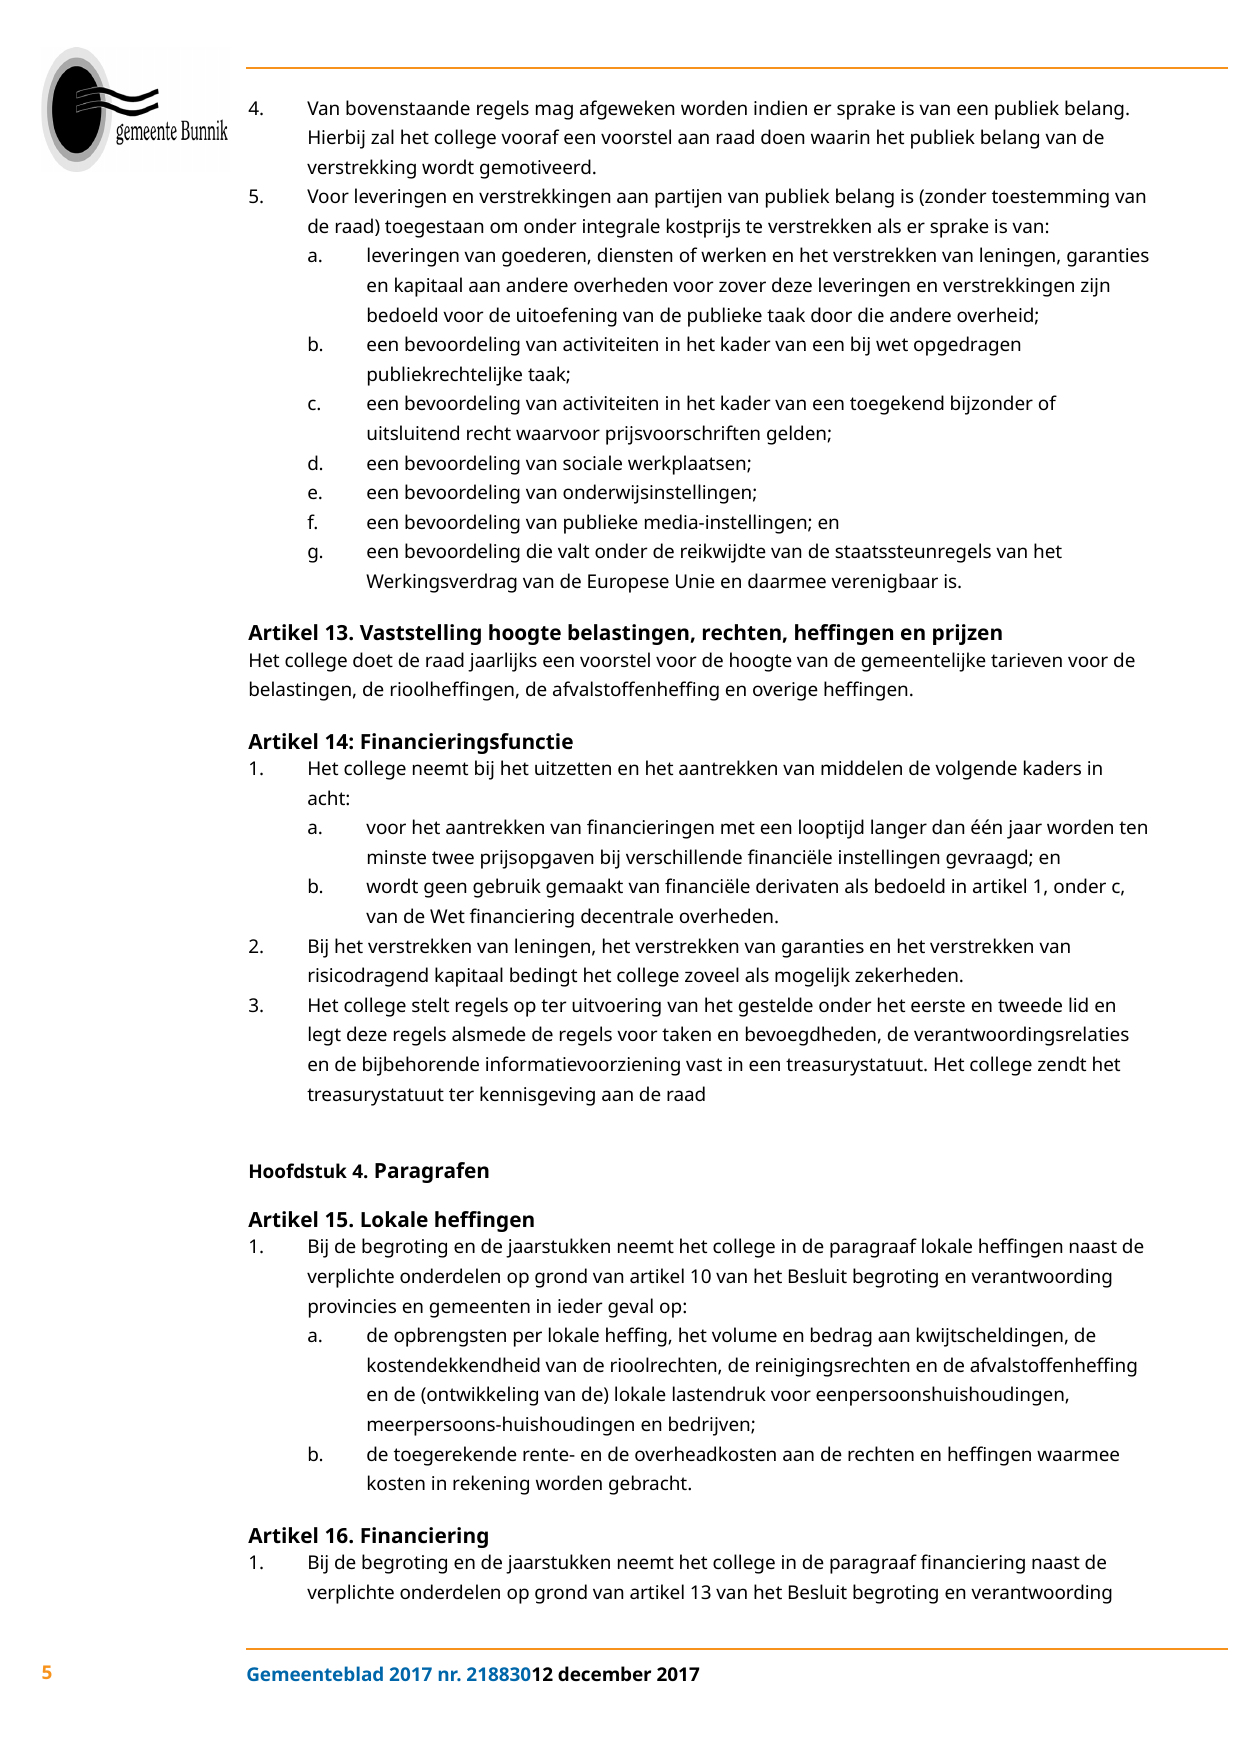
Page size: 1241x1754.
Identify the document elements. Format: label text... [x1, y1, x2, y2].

list Bij de begroting en de jaarstukken neemt het college in de paragraaf lokale heffingen naast de verplichte onderdelen op grond van artikel 10 van het Besluit begroting en verantwoording provincies en gemeenten in ieder geval op: [248, 1234, 1152, 1319]
text Artikel 14: Financieringsfunctie [248, 727, 1152, 755]
text Artikel 15. Lokale heffingen [248, 1205, 1152, 1234]
list de opbrengsten per lokale heffing, het volume en bedrag aan kwijtscheldingen, de kostendekkendheid van de rioolrechten, de reinigingsrechten en de afvalstoffenheffing en de (ontwikkeling van de) lokale lastendruk voor eenpersoonshuishoudingen, meerpersoons-huishoudingen en bedrijven; [307, 1322, 1152, 1437]
list een bevoordeling van sociale werkplaatsen; [307, 450, 1152, 476]
picture [41, 47, 231, 172]
list een bevoordeling van activiteiten in het kader van een toegekend bijzonder of uitsluitend recht waarvoor prijsvoorschriften gelden; [307, 391, 1152, 446]
list leveringen van goederen, diensten of werken en het verstrekken van leningen, garanties en kapitaal aan andere overheden voor zover deze leveringen en verstrekkingen zijn bedoeld voor de uitoefening van de publieke taak door die andere overheid; [307, 243, 1152, 328]
list een bevoordeling die valt onder de reikwijdte van de staatssteunregels van het Werkingsverdrag van de Europese Unie en daarmee verenigbaar is. [307, 538, 1152, 594]
list Het college stelt regels op ter uitvoering van het gestelde onder het eerste en tweede lid en legt deze regels alsmede de regels voor taken en bevoegdheden, de verantwoordingsrelaties en de bijbehorende informatievoorziening vast in een treasurystatuut. Het college zendt het treasurystatuut ter kennisgeving aan de raad [248, 992, 1152, 1107]
list Bij de begroting en de jaarstukken neemt het college in de paragraaf financiering naast de verplichte onderdelen op grond van artikel 13 van het Besluit begroting en verantwoording [248, 1549, 1152, 1604]
list een bevoordeling van onderwijsinstellingen; [307, 479, 1152, 505]
text Artikel 13. Vaststelling hoogte belastingen, rechten, heffingen en prijzen [248, 618, 1152, 647]
list een bevoordeling van publieke media-instellingen; en [307, 509, 1152, 535]
list de toegerekende rente- en de overheadkosten aan de rechten en heffingen waarmee kosten in rekening worden gebracht. [307, 1441, 1152, 1496]
list Van bovenstaande regels mag afgeweken worden indien er sprake is van een publiek belang. Hierbij zal het college vooraf een voorstel aan raad doen waarin het publiek belang van de verstrekking wordt gemotiveerd. [248, 95, 1152, 180]
list Bij het verstrekken van leningen, het verstrekken van garanties en het verstrekken van risicodragend kapitaal bedingt het college zoveel als mogelijk zekerheden. [248, 933, 1152, 988]
list wordt geen gebruik gemaakt van financiële derivaten als bedoeld in artikel 1, onder c, van de Wet financiering decentrale overheden. [307, 874, 1152, 929]
text Hoofdstuk 4. Paragrafen [248, 1156, 1152, 1184]
list een bevoordeling van activiteiten in het kader van een bij wet opgedragen publiekrechtelijke taak; [307, 331, 1152, 387]
list Voor leveringen en verstrekkingen aan partijen van publiek belang is (zonder toestemming van de raad) toegestaan om onder integrale kostprijs te verstrekken als er sprake is van: [248, 183, 1152, 239]
text Het college doet de raad jaarlijks een voorstel voor de hoogte van de gemeentelijke tarieven voor de belastingen, de rioolheffingen, de afvalstoffenheffing en overige heffingen. [248, 647, 1152, 702]
list Het college neemt bij het uitzetten en het aantrekken van middelen de volgende kaders in acht: [248, 755, 1152, 811]
list voor het aantrekken van financieringen met een looptijd langer dan één jaar worden ten minste twee prijsopgaven bij verschillende financiële instellingen gevraagd; en [307, 814, 1152, 870]
text Artikel 16. Financiering [248, 1521, 1152, 1549]
